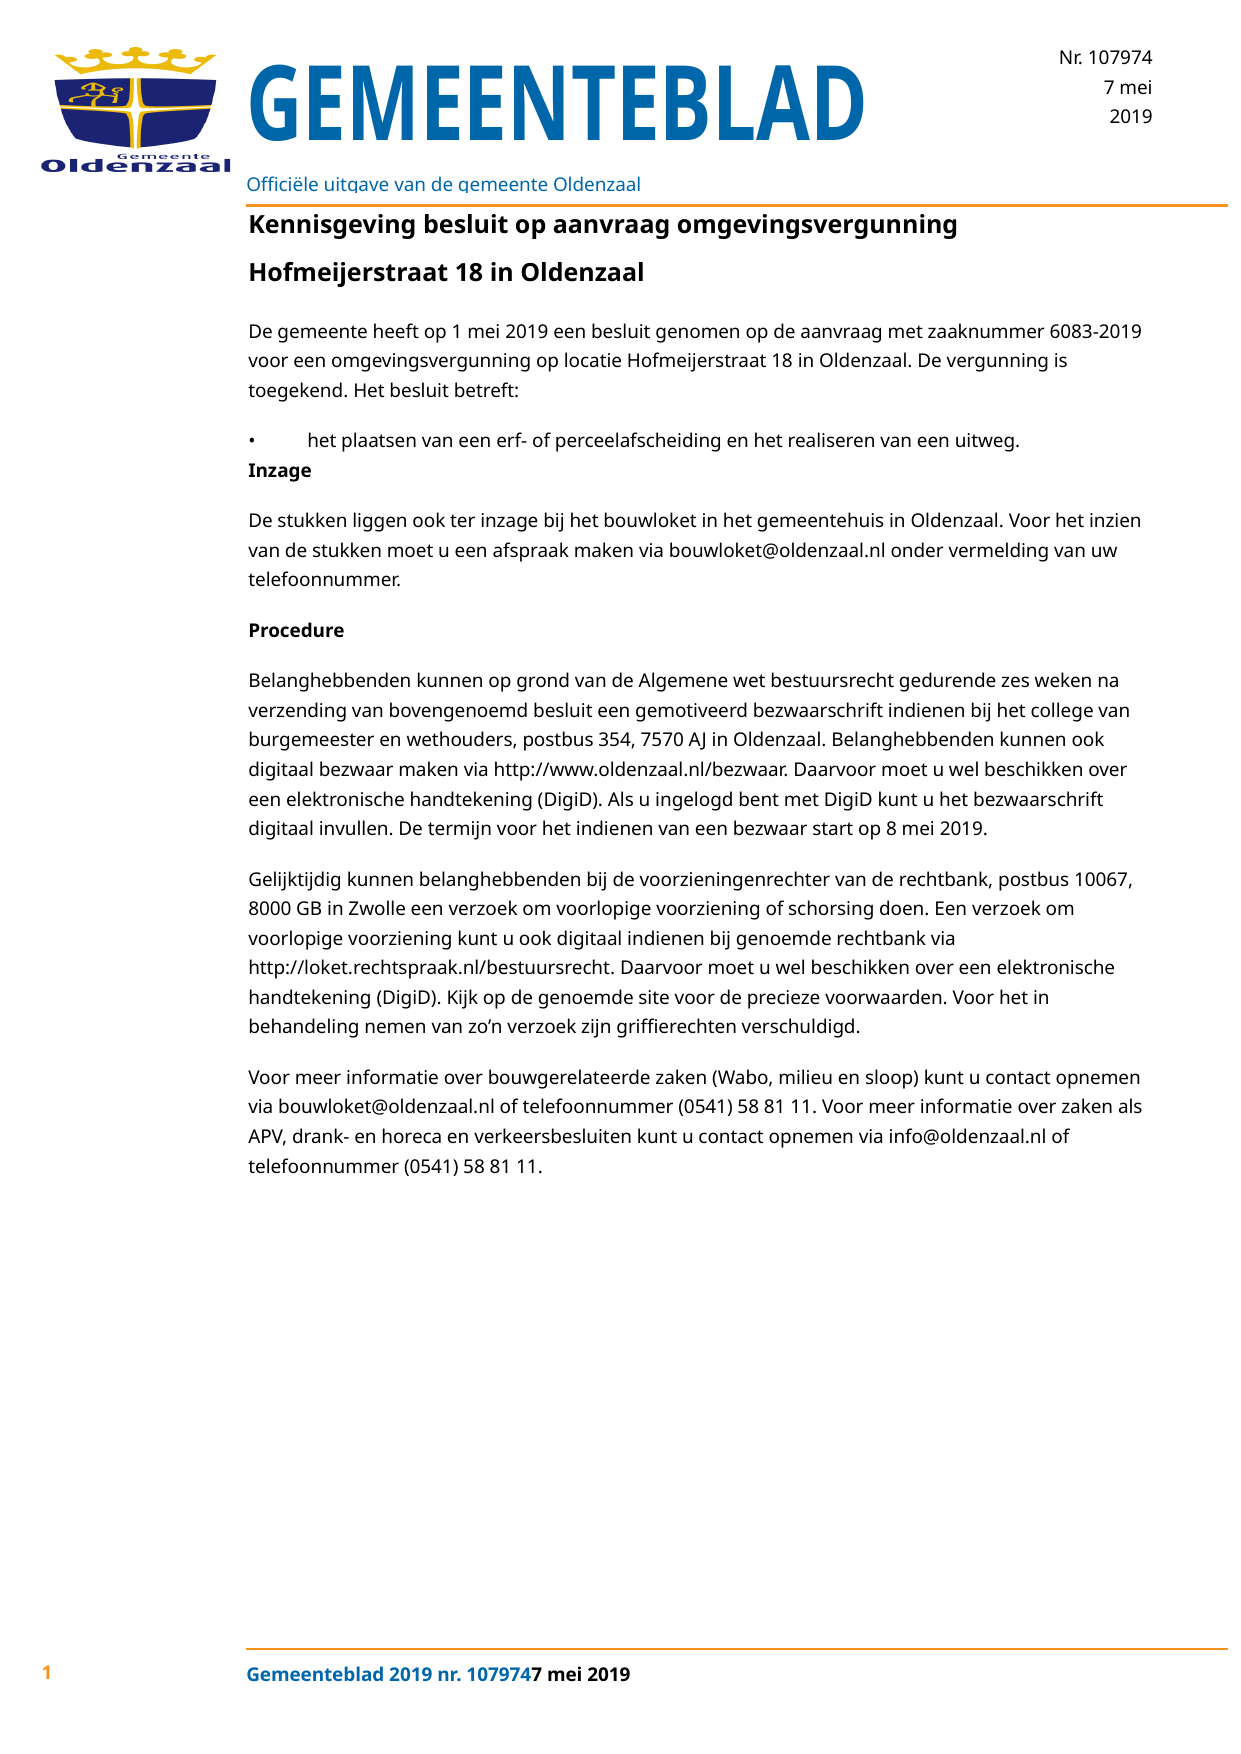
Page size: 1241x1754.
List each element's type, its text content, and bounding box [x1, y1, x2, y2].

text Belanghebbenden kunnen op grond van de Algemene wet bestuursrecht gedurende zes weken na verzending van bovengenoemd besluit een gemotiveerd bezwaarschrift indienen bij het college van burgemeester en wethouders, postbus 354, 7570 AJ in Oldenzaal. Belanghebbenden kunnen ook digitaal bezwaar maken via http://www.oldenzaal.nl/bezwaar. Daarvoor moet u wel beschikken over een elektronische handtekening (DigiD). Als u ingelogd bent met DigiD kunt u het bezwaarschrift digitaal invullen. De termijn voor het indienen van een bezwaar start op 8 mei 2019. [248, 667, 1152, 841]
list het plaatsen van een erf- of perceelafscheiding en het realiseren van een uitweg. [248, 427, 1152, 453]
text Voor meer informatie over bouwgerelateerde zaken (Wabo, milieu en sloop) kunt u contact opnemen via bouwloket@oldenzaal.nl of telefoonnummer (0541) 58 81 11. Voor meer informatie over zaken als APV, drank- en horeca en verkeersbesluiten kunt u contact opnemen via info@oldenzaal.nl of telefoonnummer (0541) 58 81 11. [248, 1064, 1152, 1179]
picture [41, 47, 231, 172]
text Gelijktijdig kunnen belanghebbenden bij de voorzieningenrechter van de rechtbank, postbus 10067, 8000 GB in Zwolle een verzoek om voorlopige voorziening of schorsing doen. Een verzoek om voorlopige voorziening kunt u ook digitaal indienen bij genoemde rechtbank via http://loket.rechtspraak.nl/bestuursrecht. Daarvoor moet u wel beschikken over een elektronische handtekening (DigiD). Kijk op de genoemde site voor de precieze voorwaarden. Voor het in behandeling nemen van zo’n verzoek zijn griffierechten verschuldigd. [248, 866, 1152, 1039]
text De stukken liggen ook ter inzage bij het bouwloket in het gemeentehuis in Oldenzaal. Voor het inzien van de stukken moet u een afspraak maken via bouwloket@oldenzaal.nl onder vermelding van uw telefoonnummer. [248, 507, 1152, 592]
text De gemeente heeft op 1 mei 2019 een besluit genomen op de aanvraag met zaaknummer 6083-2019 voor een omgevingsvergunning op locatie Hofmeijerstraat 18 in Oldenzaal. De vergunning is toegekend. Het besluit betreft: [248, 318, 1152, 403]
text Inzage [248, 457, 1152, 483]
text Procedure [248, 617, 1152, 643]
text Kennisgeving besluit op aanvraag omgevingsvergunning Hofmeijerstraat 18 in Oldenzaal [248, 207, 1152, 288]
